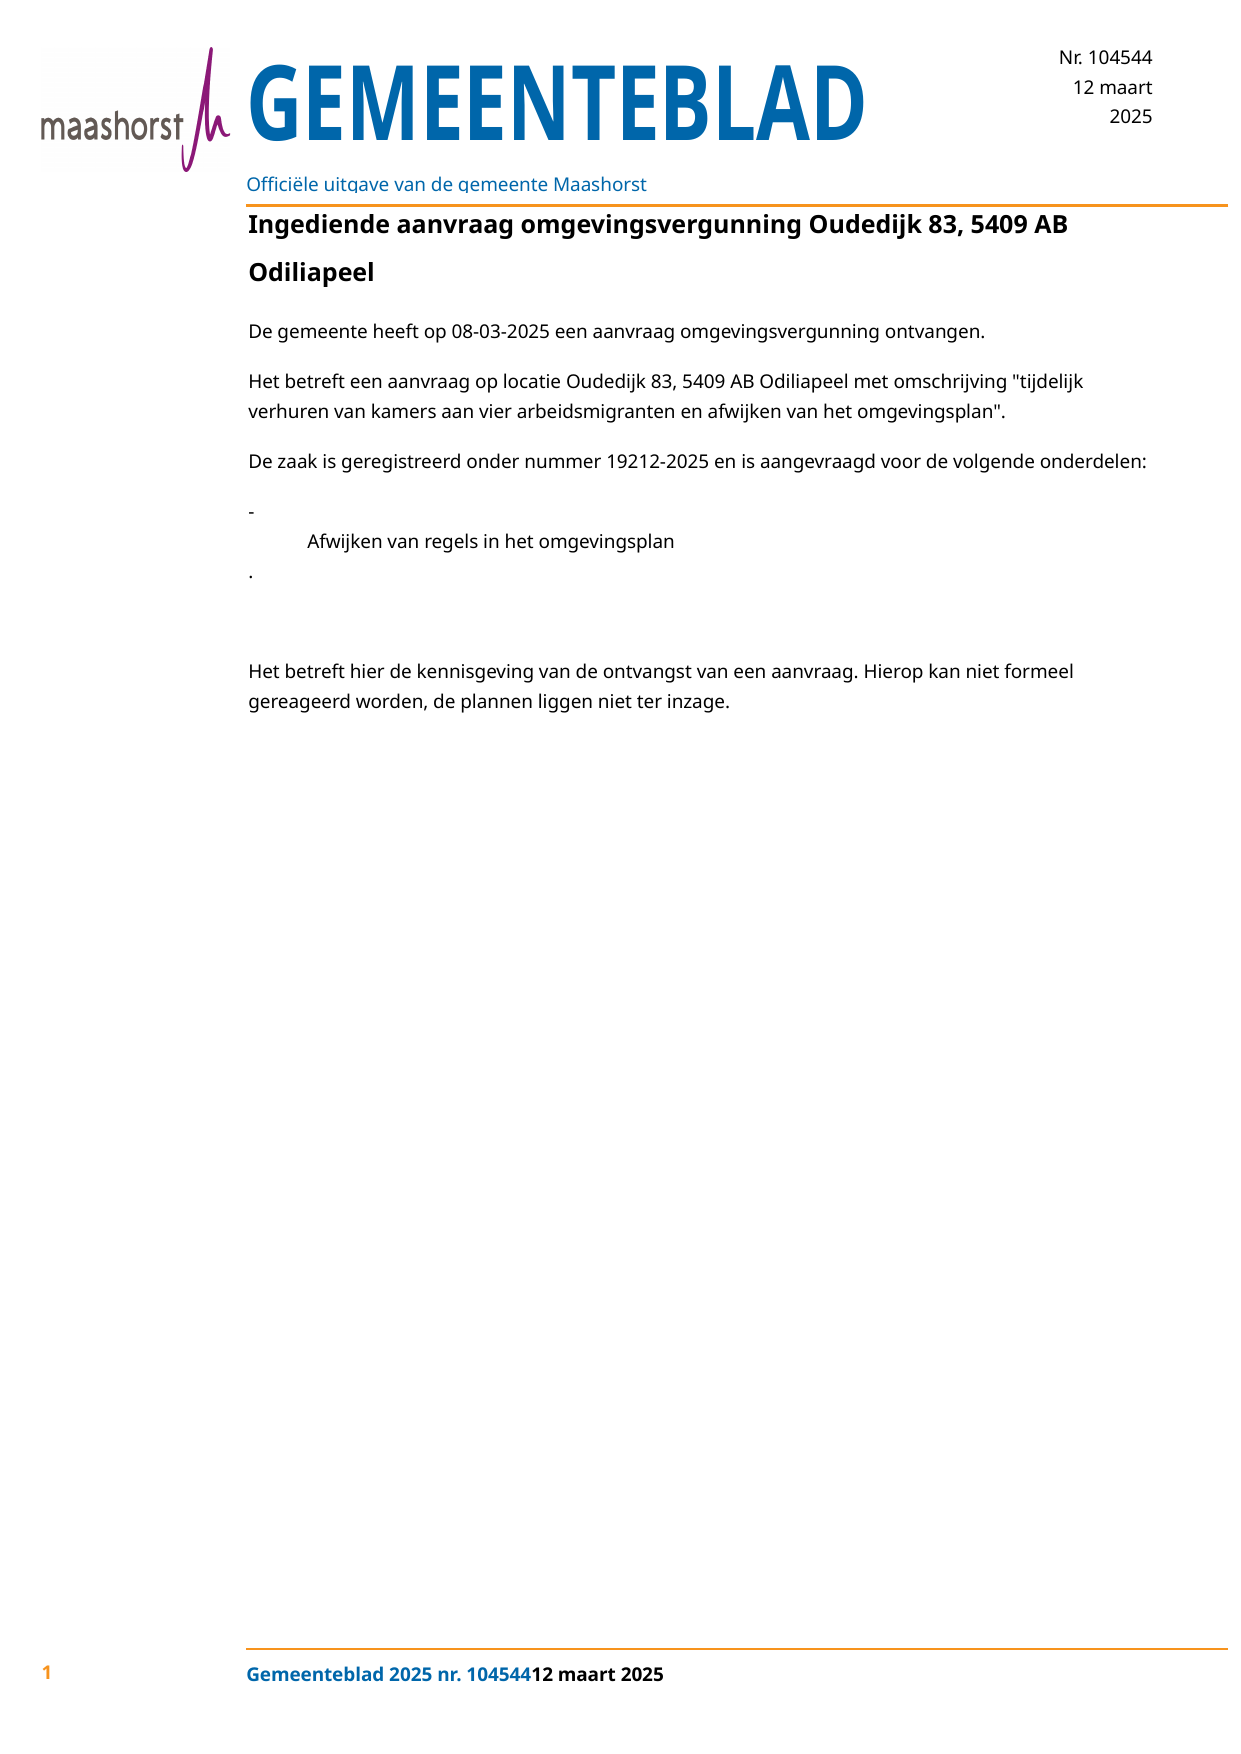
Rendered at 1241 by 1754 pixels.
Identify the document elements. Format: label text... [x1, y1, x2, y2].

picture [41, 47, 231, 172]
text . [248, 558, 1152, 584]
text Het betreft hier de kennisgeving van de ontvangst van een aanvraag. Hierop kan niet formeel gereageerd worden, de plannen liggen niet ter inzage. [248, 659, 1152, 714]
text De gemeente heeft op 08-03-2025 een aanvraag omgevingsvergunning ontvangen. [248, 318, 1152, 344]
text Het betreft een aanvraag op locatie Oudedijk 83, 5409 AB Odiliapeel met omschrijving "tijdelijk verhuren van kamers aan vier arbeidsmigranten en afwijken van het omgevingsplan". [248, 368, 1152, 424]
text De zaak is geregistreerd onder nummer 19212-2025 en is aangevraagd voor de volgende onderdelen: [248, 448, 1152, 474]
list Afwijken van regels in het omgevingsplan [248, 528, 1152, 554]
text Ingediende aanvraag omgevingsvergunning Oudedijk 83, 5409 AB Odiliapeel [248, 207, 1152, 288]
